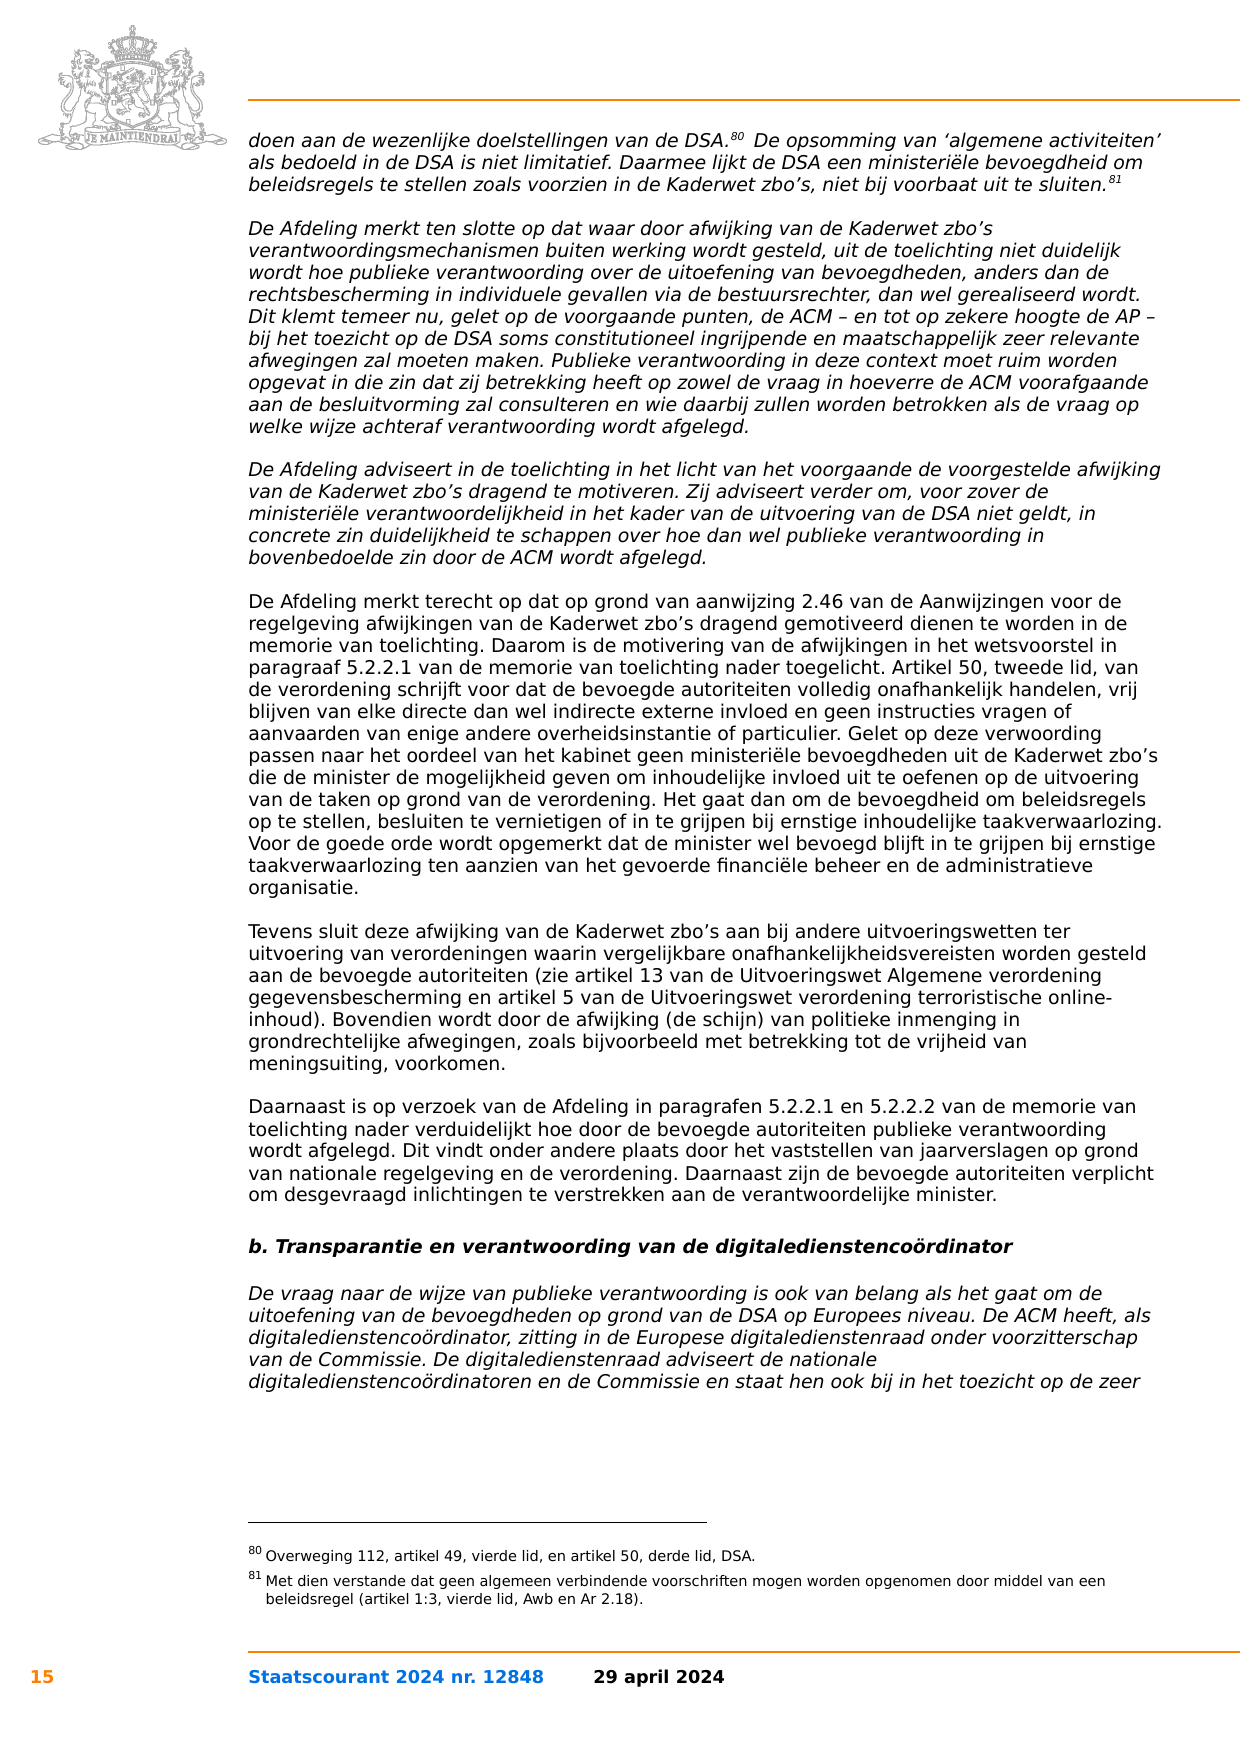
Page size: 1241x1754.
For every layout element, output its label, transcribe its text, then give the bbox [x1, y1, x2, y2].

text De Afdeling merkt terecht op dat op grond van aanwijzing 2.46 van de Aanwijzingen voor de regelgeving afwijkingen van de Kaderwet zbo’s dragend gemotiveerd dienen te worden in de memorie van toelichting. Daarom is de motivering van de afwijkingen in het wetsvoorstel in paragraaf 5.2.2.1 van de memorie van toelichting nader toegelicht. Artikel 50, tweede lid, van de verordening schrijft voor dat de bevoegde autoriteiten volledig onafhankelijk handelen, vrij blijven van elke directe dan wel indirecte externe invloed en geen instructies vragen of aanvaarden van enige andere overheidsinstantie of particulier. Gelet op deze verwoording passen naar het oordeel van het kabinet geen ministeriële bevoegdheden uit de Kaderwet zbo’s die de minister de mogelijkheid geven om inhoudelijke invloed uit te oefenen op de uitvoering van de taken op grond van de verordening. Het gaat dan om de bevoegdheid om beleidsregels op te stellen, besluiten te vernietigen of in te grijpen bij ernstige inhoudelijke taakverwaarlozing. Voor de goede orde wordt opgemerkt dat de minister wel bevoegd blijft in te grijpen bij ernstige taakverwaarlozing ten aanzien van het gevoerde financiële beheer en de administratieve organisatie. [248, 591, 1163, 899]
text De vraag naar de wijze van publieke verantwoording is ook van belang als het gaat om de uitoefening van de bevoegdheden op grond van de DSA op Europees niveau. De ACM heeft, als digitaledienstencoördinator, zitting in de Europese digitaledienstenraad onder voorzitterschap van de Commissie. De digitaledienstenraad adviseert de nationale digitaledienstencoördinatoren en de Commissie en staat hen ook bij in het toezicht op de zeer [248, 1283, 1163, 1437]
text Met dien verstande dat geen algemeen verbindende voorschriften mogen worden opgenomen door middel van een beleidsregel (artikel 1:3, vierde lid, Awb en Ar 2.18). [248, 1569, 1163, 1608]
subtitle b. Transparantie en verantwoording van de digitaledienstencoördinator [248, 1236, 1163, 1258]
text De Afdeling merkt ten slotte op dat waar door afwijking van de Kaderwet zbo’s verantwoordingsmechanismen buiten werking wordt gesteld, uit de toelichting niet duidelijk wordt hoe publieke verantwoording over de uitoefening van bevoegdheden, anders dan de rechtsbescherming in individuele gevallen via de bestuursrechter, dan wel gerealiseerd wordt. Dit klemt temeer nu, gelet op de voorgaande punten, de ACM – en tot op zekere hoogte de AP – bij het toezicht op de DSA soms constitutioneel ingrijpende en maatschappelijk zeer relevante afwegingen zal moeten maken. Publieke verantwoording in deze context moet ruim worden opgevat in die zin dat zij betrekking heeft op zowel de vraag in hoeverre de ACM voorafgaande aan de besluitvorming zal consulteren en wie daarbij zullen worden betrokken als de vraag op welke wijze achteraf verantwoording wordt afgelegd. [248, 218, 1163, 437]
text Overweging 112, artikel 49, vierde lid, en artikel 50, derde lid, DSA. [248, 1544, 1163, 1566]
text Daarnaast is op verzoek van de Afdeling in paragrafen 5.2.2.1 en 5.2.2.2 van de memorie van toelichting nader verduidelijkt hoe door de bevoegde autoriteiten publieke verantwoording wordt afgelegd. Dit vindt onder andere plaats door het vaststellen van jaarverslagen op grond van nationale regelgeving en de verordening. Daarnaast zijn de bevoegde autoriteiten verplicht om desgevraagd inlichtingen te verstrekken aan de verantwoordelijke minister. [248, 1096, 1163, 1206]
text Tevens sluit deze afwijking van de Kaderwet zbo’s aan bij andere uitvoeringswetten ter uitvoering van verordeningen waarin vergelijkbare onafhankelijkheidsvereisten worden gesteld aan de bevoegde autoriteiten (zie artikel 13 van de Uitvoeringswet Algemene verordening gegevensbescherming en artikel 5 van de Uitvoeringswet verordening terroristische online-inhoud). Bovendien wordt door de afwijking (de schijn) van politieke inmenging in grondrechtelijke afwegingen, zoals bijvoorbeeld met betrekking tot de vrijheid van meningsuiting, voorkomen. [248, 921, 1163, 1074]
picture [38, 25, 227, 150]
text De Afdeling adviseert in de toelichting in het licht van het voorgaande de voorgestelde afwijking van de Kaderwet zbo’s dragend te motiveren. Zij adviseert verder om, voor zover de ministeriële verantwoordelijkheid in het kader van de uitvoering van de DSA niet geldt, in concrete zin duidelijkheid te schappen over hoe dan wel publieke verantwoording in bovenbedoelde zin door de ACM wordt afgelegd. [248, 459, 1163, 569]
text doen aan de wezenlijke doelstellingen van de DSA. De opsomming van ‘algemene activiteiten’ als bedoeld in de DSA is niet limitatief. Daarmee lijkt de DSA een ministeriële bevoegdheid om beleidsregels te stellen zoals voorzien in de Kaderwet zbo’s, niet bij voorbaat uit te sluiten. [248, 130, 1163, 196]
